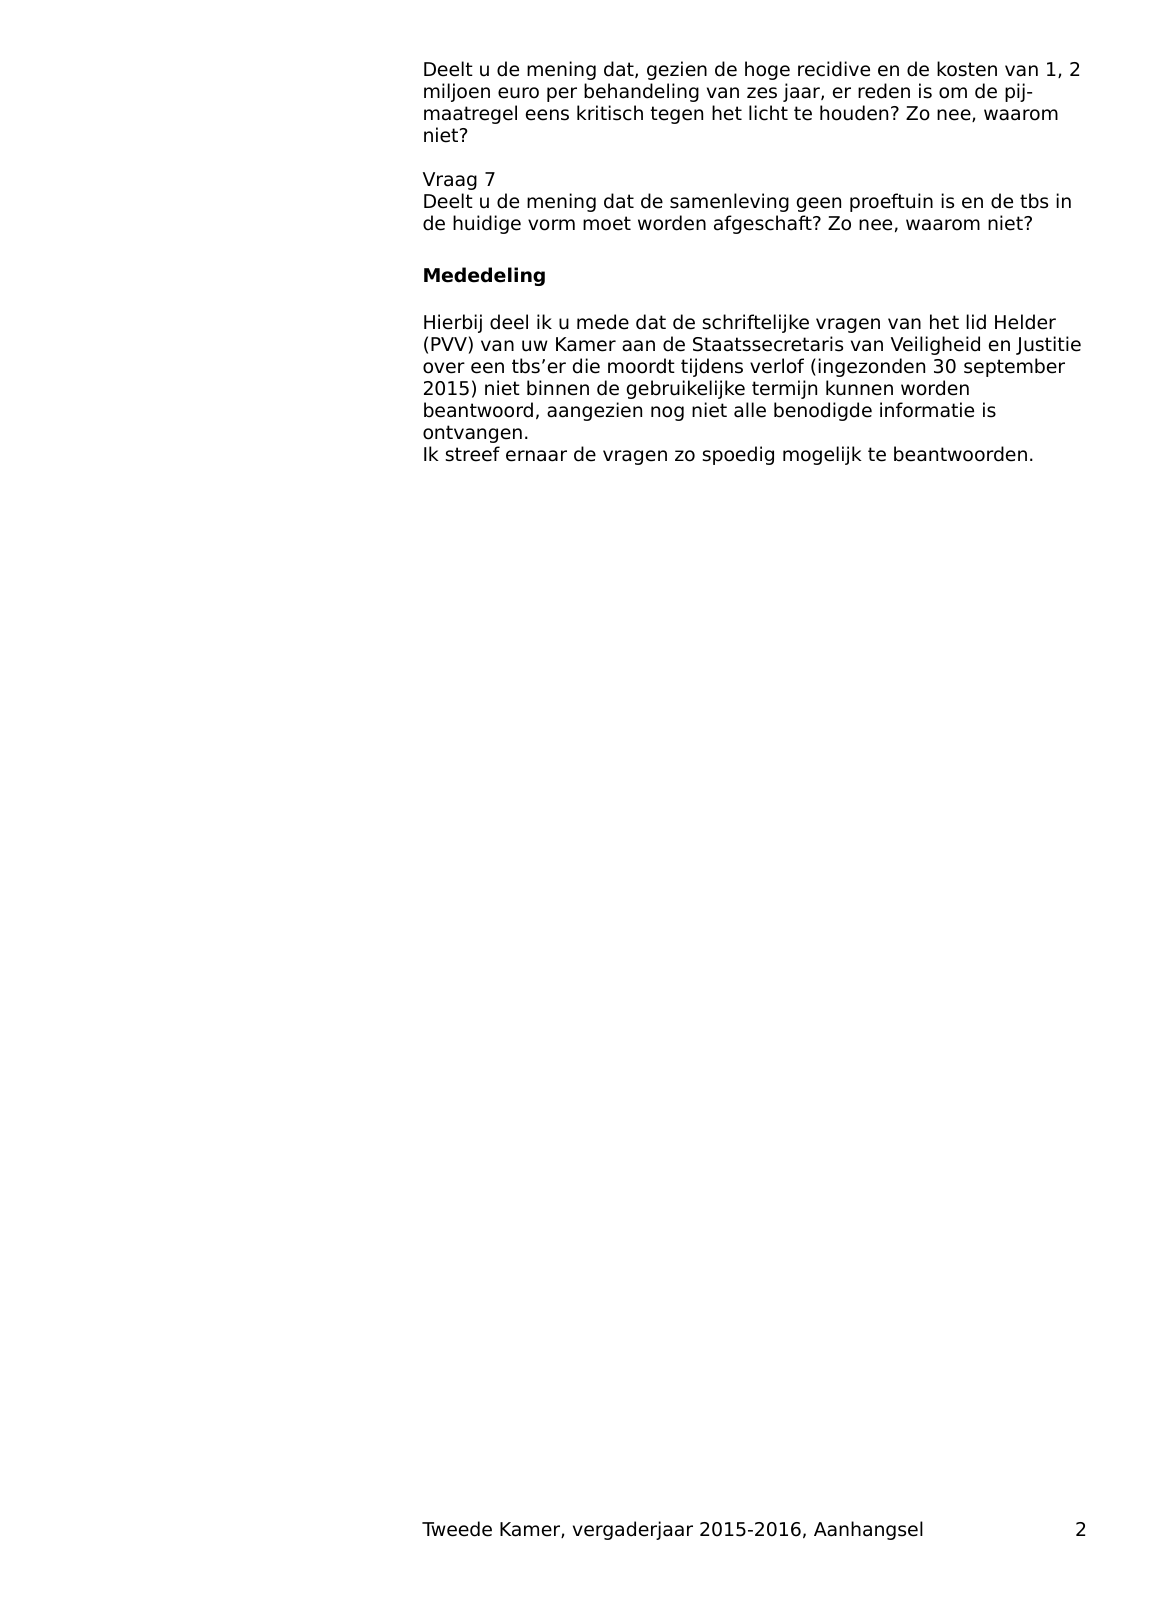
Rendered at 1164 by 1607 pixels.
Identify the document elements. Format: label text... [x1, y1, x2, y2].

text Hierbij deel ik u mede dat de schriftelijke vragen van het lid Helder (PVV) van uw Kamer aan de Staatssecretaris van Veiligheid en Justitie over een tbs’er die moordt tijdens verlof (ingezonden 30 september 2015) niet binnen de gebruikelijke termijn kunnen worden beantwoord, aangezien nog niet alle benodigde informatie is ontvangen. [422, 312, 1087, 444]
text Deelt u de mening dat, gezien de hoge recidive en de kosten van 1, 2 miljoen euro per behandeling van zes jaar, er reden is om de pij-maatregel eens kritisch tegen het licht te houden? Zo nee, waarom niet? [422, 59, 1087, 147]
text Ik streef ernaar de vragen zo spoedig mogelijk te beantwoorden. [422, 444, 1087, 466]
subtitle Mededeling [422, 265, 1087, 287]
text Deelt u de mening dat de samenleving geen proeftuin is en de tbs in de huidige vorm moet worden afgeschaft? Zo nee, waarom niet? [422, 191, 1087, 235]
text Vraag 7 [422, 169, 1087, 191]
